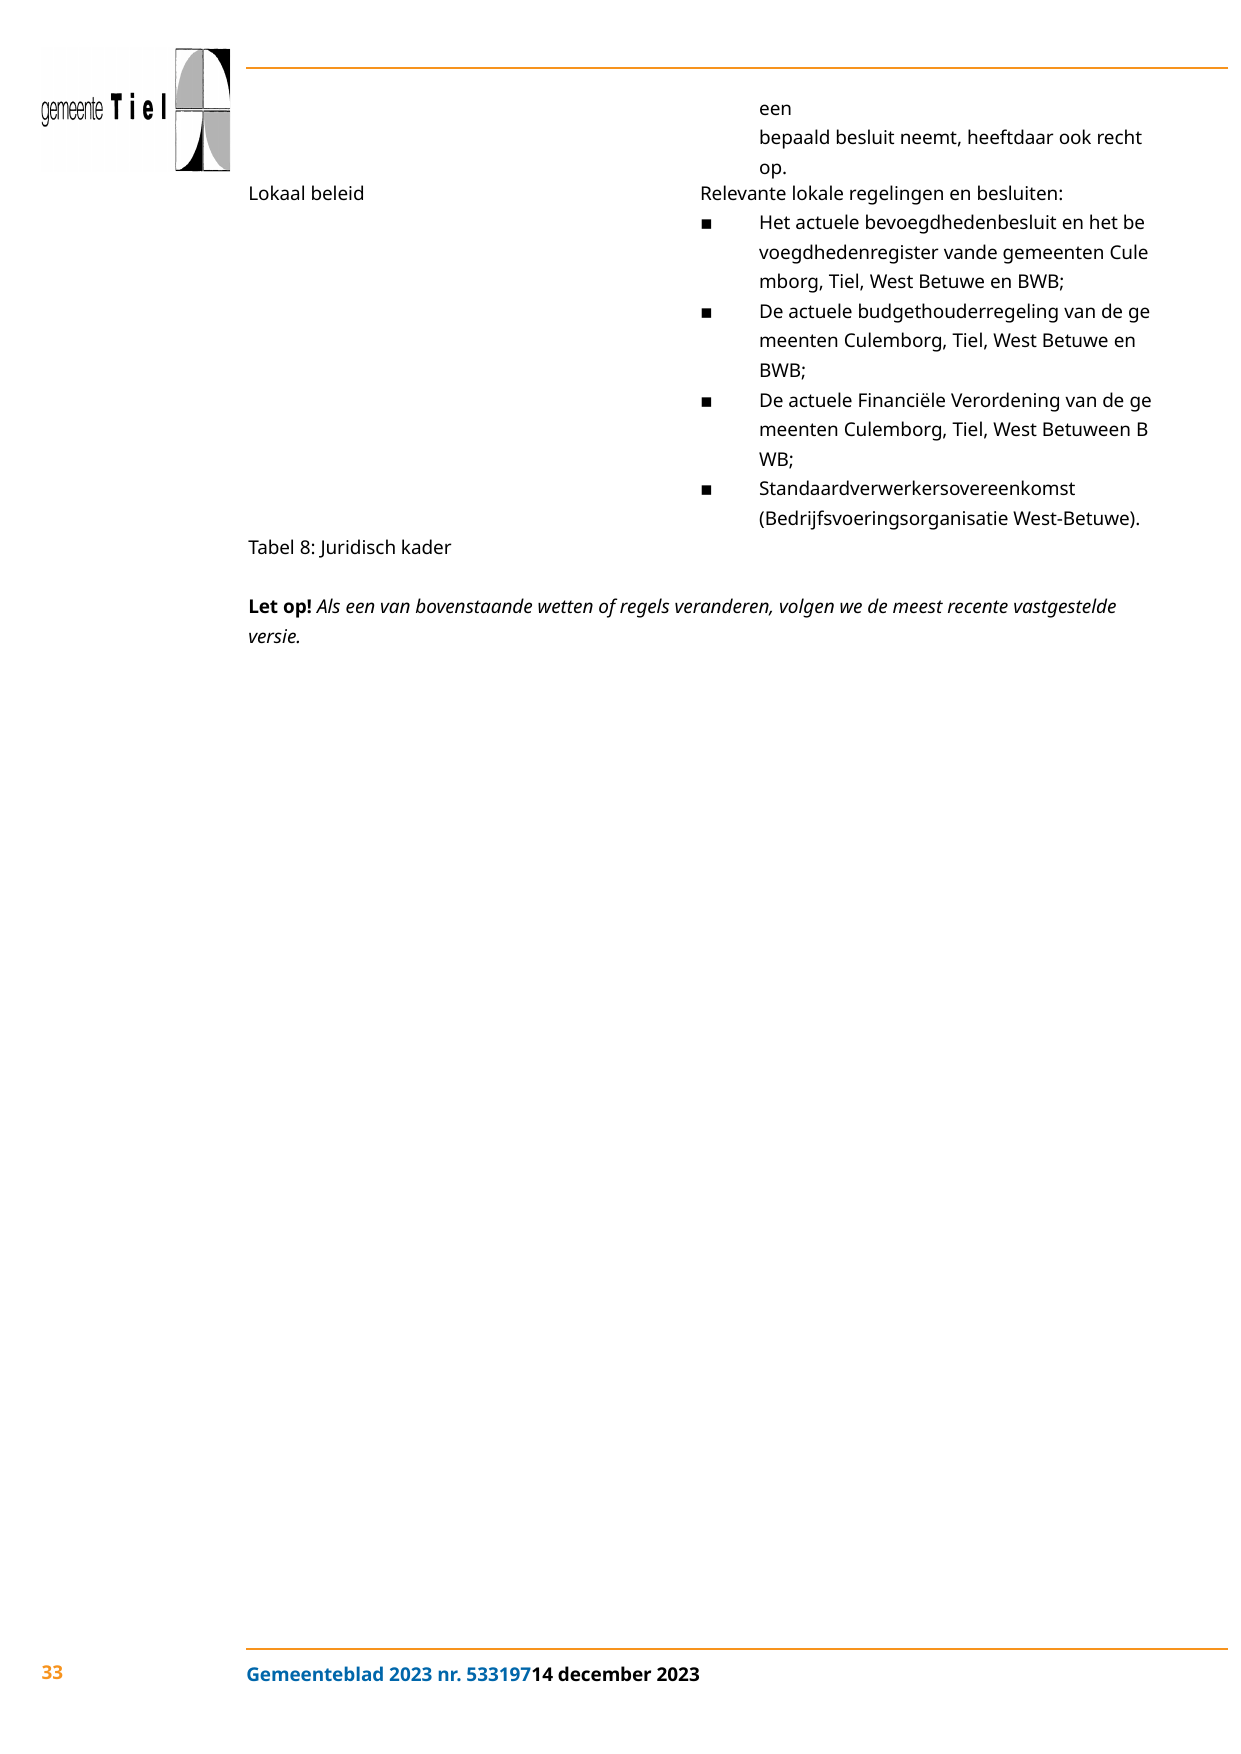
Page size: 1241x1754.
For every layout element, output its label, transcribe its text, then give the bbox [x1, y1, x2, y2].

text Tabel 8: Juridisch kader [248, 534, 1152, 560]
table_cell Relevante lokale regelingen en besluiten: Het actuele bevoegdhedenbesluit en het bevoegdhedenregister vande gemeenten Culemborg, Tiel, West Betuwe en BWB; De actuele budgethouderregeling van de gemeenten Culemborg, Tiel, West Betuwe en BWB; De actuele Financiële Verordening van de gemeenten Culemborg, Tiel, West Betuween BWB; Standaardverwerkersovereenkomst (Bedrijfsvoeringsorganisatie West-Betuwe). [700, 180, 1152, 531]
table_header Let op! Als een van bovenstaande wetten of regels veranderen, volgen we de meest recente vastgestelde versie. [248, 593, 1152, 649]
table_header een bepaald besluit neemt, heeftdaar ook rechtop. [700, 95, 1152, 180]
table_cell Lokaal beleid [248, 180, 700, 531]
table_header [248, 95, 700, 180]
picture [41, 47, 231, 172]
